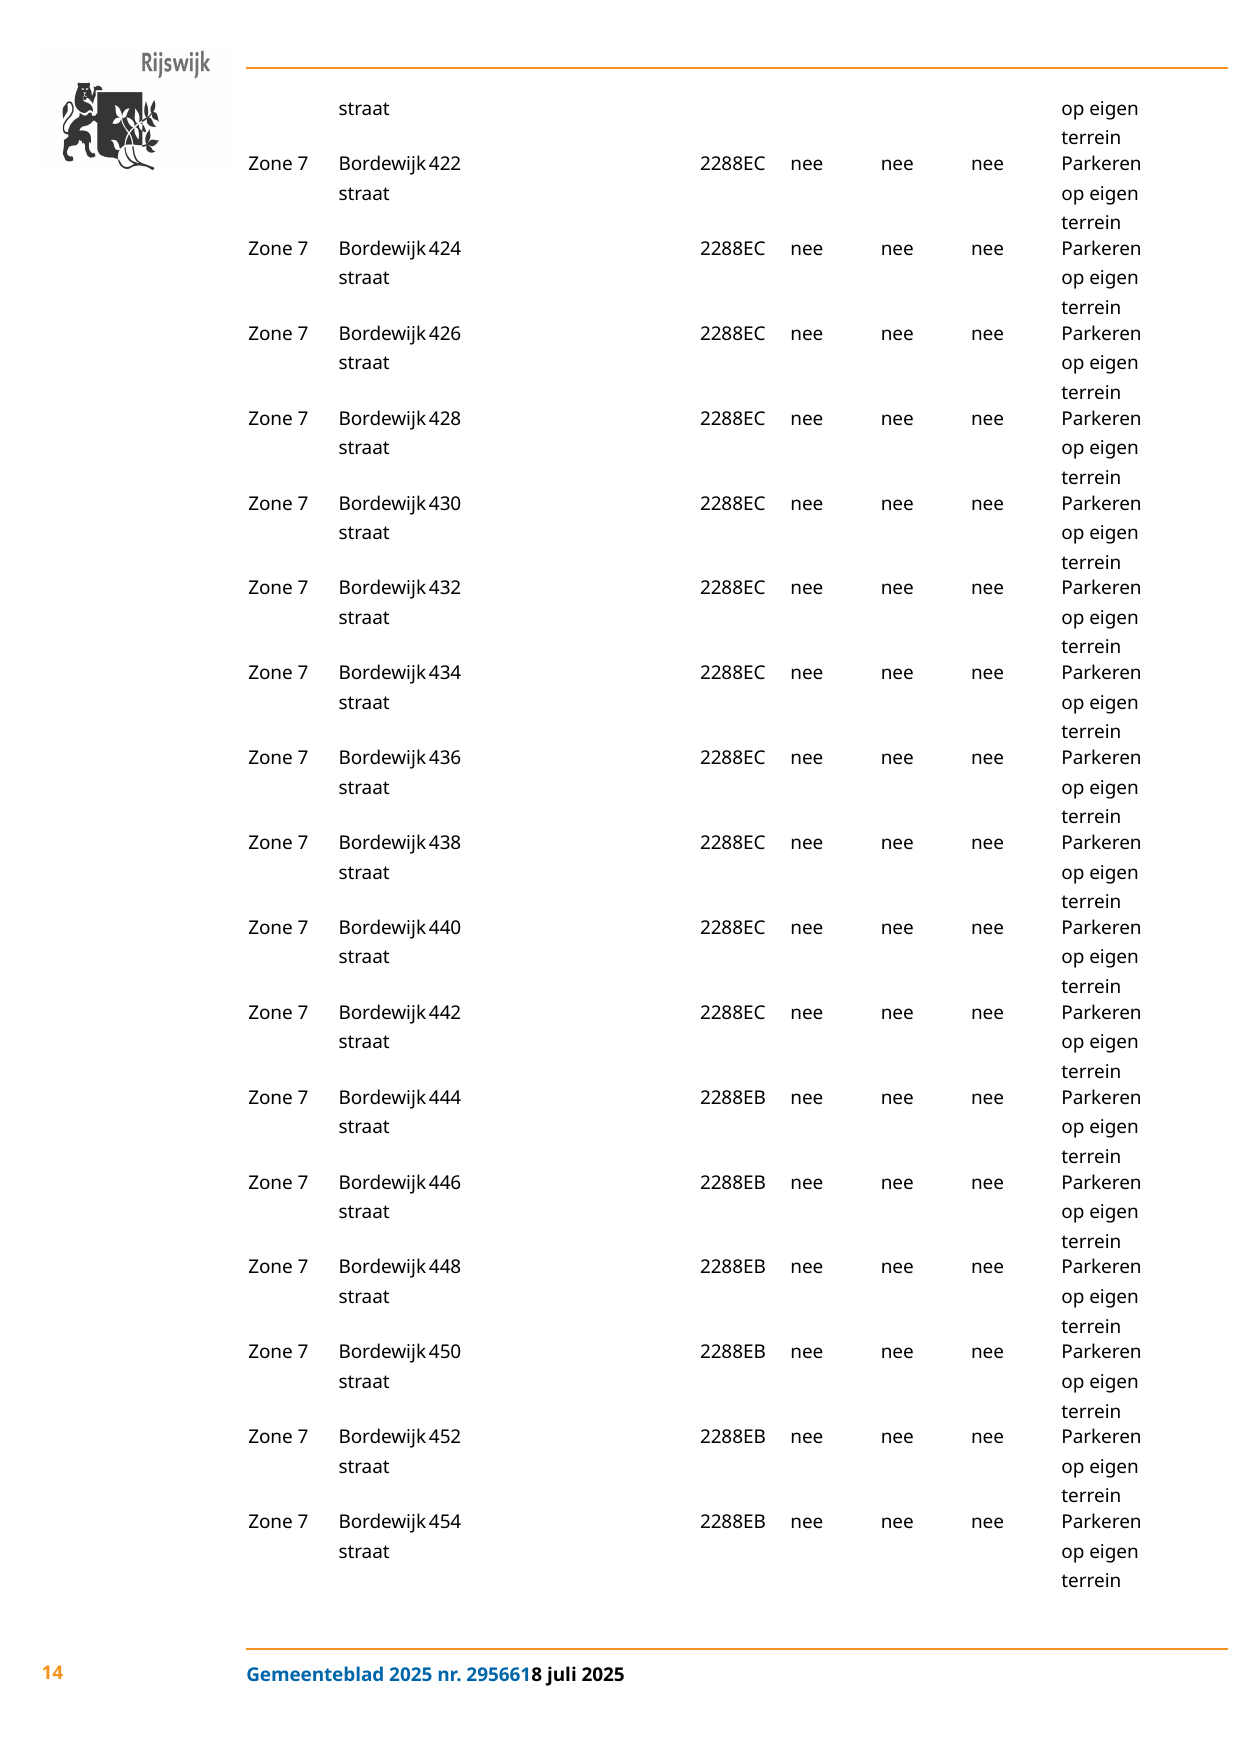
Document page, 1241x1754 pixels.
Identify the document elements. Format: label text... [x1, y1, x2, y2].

table_cell [519, 1509, 609, 1593]
table_cell [519, 320, 609, 405]
table_cell Bordewijkstraat [338, 1424, 429, 1508]
table_cell 2288EC [700, 405, 790, 490]
table_cell Parkeren op eigen terrein [1061, 829, 1152, 914]
table_cell 438 [429, 829, 519, 914]
table_cell Zone 7 [248, 1254, 338, 1339]
table_cell nee [790, 1509, 881, 1593]
table_cell Parkeren op eigen terrein [1061, 320, 1152, 405]
picture [41, 47, 231, 172]
table_cell 446 [429, 1169, 519, 1254]
table_cell Zone 7 [248, 1084, 338, 1169]
table_cell Bordewijkstraat [338, 829, 429, 914]
table_cell Parkeren op eigen terrein [1061, 1084, 1152, 1169]
table_cell Zone 7 [248, 490, 338, 574]
table_cell nee [881, 744, 971, 829]
table_cell nee [881, 150, 971, 235]
table_cell Bordewijkstraat [338, 660, 429, 744]
table_cell 2288EB [700, 1424, 790, 1508]
table_cell nee [881, 575, 971, 659]
table_cell Zone 7 [248, 1509, 338, 1593]
table_cell nee [971, 235, 1061, 320]
table_cell 2288EC [700, 575, 790, 659]
table_cell 426 [429, 320, 519, 405]
table_cell nee [971, 999, 1061, 1084]
table_cell nee [881, 1509, 971, 1593]
table_cell [519, 1169, 609, 1254]
table_cell nee [881, 320, 971, 405]
table_cell nee [790, 150, 881, 235]
table_cell nee [790, 1424, 881, 1508]
table_cell [519, 405, 609, 490]
table_cell 448 [429, 1254, 519, 1339]
table_cell [519, 829, 609, 914]
table_cell nee [790, 1169, 881, 1254]
table_cell Bordewijkstraat [338, 1254, 429, 1339]
table_cell Zone 7 [248, 660, 338, 744]
table_cell Parkeren op eigen terrein [1061, 575, 1152, 659]
table_cell Zone 7 [248, 150, 338, 235]
table_cell 2288EC [700, 660, 790, 744]
table_cell Parkeren op eigen terrein [1061, 914, 1152, 999]
table_cell Parkeren op eigen terrein [1061, 744, 1152, 829]
table_cell [609, 1084, 700, 1169]
table_cell Bordewijkstraat [338, 1084, 429, 1169]
table_cell Zone 7 [248, 235, 338, 320]
table_cell nee [971, 1254, 1061, 1339]
table_cell 424 [429, 235, 519, 320]
table_cell nee [790, 1254, 881, 1339]
table_cell [609, 1339, 700, 1423]
table_cell [609, 405, 700, 490]
table_cell Zone 7 [248, 1339, 338, 1423]
table_cell Parkeren op eigen terrein [1061, 999, 1152, 1084]
table_cell [609, 1424, 700, 1508]
table_cell Parkeren op eigen terrein [1061, 150, 1152, 235]
table_cell Parkeren op eigen terrein [1061, 1424, 1152, 1508]
table_cell 2288EC [700, 914, 790, 999]
table_cell [609, 1509, 700, 1593]
table_cell Parkeren op eigen terrein [1061, 490, 1152, 574]
table_cell 430 [429, 490, 519, 574]
table_cell 454 [429, 1509, 519, 1593]
table_cell Parkeren op eigen terrein [1061, 235, 1152, 320]
table_cell [609, 829, 700, 914]
table_cell nee [881, 1339, 971, 1423]
table_cell Bordewijkstraat [338, 914, 429, 999]
table_cell Bordewijkstraat [338, 490, 429, 574]
table_cell nee [971, 490, 1061, 574]
table_cell Parkeren op eigen terrein [1061, 1254, 1152, 1339]
table_cell Bordewijkstraat [338, 1339, 429, 1423]
table_cell 2288EC [700, 320, 790, 405]
table_cell [881, 95, 971, 150]
table_cell nee [971, 1169, 1061, 1254]
table_cell [609, 150, 700, 235]
table_cell 2288EB [700, 1169, 790, 1254]
table_cell 2288EB [700, 1084, 790, 1169]
table_cell nee [971, 320, 1061, 405]
table_cell Bordewijkstraat [338, 405, 429, 490]
table_cell [609, 320, 700, 405]
table_cell Bordewijkstraat [338, 999, 429, 1084]
table_cell 444 [429, 1084, 519, 1169]
table_cell [609, 235, 700, 320]
table_cell nee [971, 150, 1061, 235]
table_cell nee [971, 1339, 1061, 1423]
table_cell nee [881, 1169, 971, 1254]
table_cell [609, 744, 700, 829]
table_cell Parkeren op eigen terrein [1061, 660, 1152, 744]
table_cell 2288EC [700, 235, 790, 320]
table_cell Bordewijkstraat [338, 1509, 429, 1593]
table_cell Zone 7 [248, 829, 338, 914]
table_cell op eigen terrein [1061, 95, 1152, 150]
table_cell nee [881, 829, 971, 914]
table_cell [609, 1169, 700, 1254]
table_cell [519, 1254, 609, 1339]
table_cell nee [790, 320, 881, 405]
table_cell 422 [429, 150, 519, 235]
table_cell [609, 999, 700, 1084]
table_cell [519, 1084, 609, 1169]
table_cell [429, 95, 519, 150]
table_cell nee [881, 914, 971, 999]
table_cell Parkeren op eigen terrein [1061, 1339, 1152, 1423]
table_cell nee [881, 235, 971, 320]
table_cell [609, 95, 700, 150]
table_cell [519, 490, 609, 574]
table_cell 2288EB [700, 1254, 790, 1339]
table_cell 2288EC [700, 829, 790, 914]
table_cell Zone 7 [248, 405, 338, 490]
table_cell nee [790, 490, 881, 574]
table_cell Zone 7 [248, 320, 338, 405]
table_cell Bordewijkstraat [338, 235, 429, 320]
table_cell 434 [429, 660, 519, 744]
table_cell [519, 999, 609, 1084]
table_cell 452 [429, 1424, 519, 1508]
table_cell nee [790, 405, 881, 490]
table_cell Parkeren op eigen terrein [1061, 405, 1152, 490]
table_cell Bordewijkstraat [338, 150, 429, 235]
table_cell Zone 7 [248, 1169, 338, 1254]
table_cell nee [790, 235, 881, 320]
table_cell [519, 235, 609, 320]
table_cell 450 [429, 1339, 519, 1423]
table_cell nee [971, 1509, 1061, 1593]
table_cell 442 [429, 999, 519, 1084]
table_cell 2288EC [700, 999, 790, 1084]
table_cell nee [881, 999, 971, 1084]
table_cell nee [971, 405, 1061, 490]
table_cell 2288EB [700, 1339, 790, 1423]
table_cell nee [971, 744, 1061, 829]
table_cell nee [881, 1084, 971, 1169]
table_cell nee [790, 1084, 881, 1169]
table_cell 2288EC [700, 490, 790, 574]
table_cell straat [338, 95, 429, 150]
table_cell 440 [429, 914, 519, 999]
table_cell [609, 660, 700, 744]
table_cell [519, 744, 609, 829]
table_cell 436 [429, 744, 519, 829]
table_cell [519, 1424, 609, 1508]
table_cell 2288EC [700, 744, 790, 829]
table_cell 2288EB [700, 1509, 790, 1593]
table_cell nee [790, 575, 881, 659]
table_cell nee [881, 490, 971, 574]
table_cell nee [971, 575, 1061, 659]
table_cell 428 [429, 405, 519, 490]
table_cell 2288EC [700, 150, 790, 235]
table_cell nee [881, 1254, 971, 1339]
table_cell Zone 7 [248, 575, 338, 659]
table_cell Zone 7 [248, 999, 338, 1084]
table_cell nee [790, 1339, 881, 1423]
table_cell nee [971, 1424, 1061, 1508]
table_cell [519, 660, 609, 744]
table_cell [971, 95, 1061, 150]
table_cell nee [881, 1424, 971, 1508]
table_cell Parkeren op eigen terrein [1061, 1169, 1152, 1254]
table_cell Bordewijkstraat [338, 575, 429, 659]
table_cell [519, 914, 609, 999]
table_cell nee [790, 829, 881, 914]
table_cell [519, 150, 609, 235]
table_cell nee [971, 914, 1061, 999]
table_cell Zone 7 [248, 744, 338, 829]
table_cell Zone 7 [248, 914, 338, 999]
table_cell [609, 1254, 700, 1339]
table_cell nee [971, 660, 1061, 744]
table_cell nee [971, 829, 1061, 914]
table_cell nee [881, 405, 971, 490]
table_cell nee [881, 660, 971, 744]
table_cell Bordewijkstraat [338, 320, 429, 405]
table_cell [609, 914, 700, 999]
table_cell [790, 95, 881, 150]
table_cell Bordewijkstraat [338, 1169, 429, 1254]
table_cell [700, 95, 790, 150]
table_cell nee [790, 914, 881, 999]
table_cell [609, 490, 700, 574]
table_cell nee [790, 999, 881, 1084]
table_cell [609, 575, 700, 659]
table_cell [519, 575, 609, 659]
table_cell nee [971, 1084, 1061, 1169]
table_cell [248, 95, 338, 150]
table_cell [519, 95, 609, 150]
table_cell Parkeren op eigen terrein [1061, 1509, 1152, 1593]
table_cell Zone 7 [248, 1424, 338, 1508]
table_cell [519, 1339, 609, 1423]
table_cell nee [790, 660, 881, 744]
table_cell 432 [429, 575, 519, 659]
table_cell nee [790, 744, 881, 829]
table_cell Bordewijkstraat [338, 744, 429, 829]
